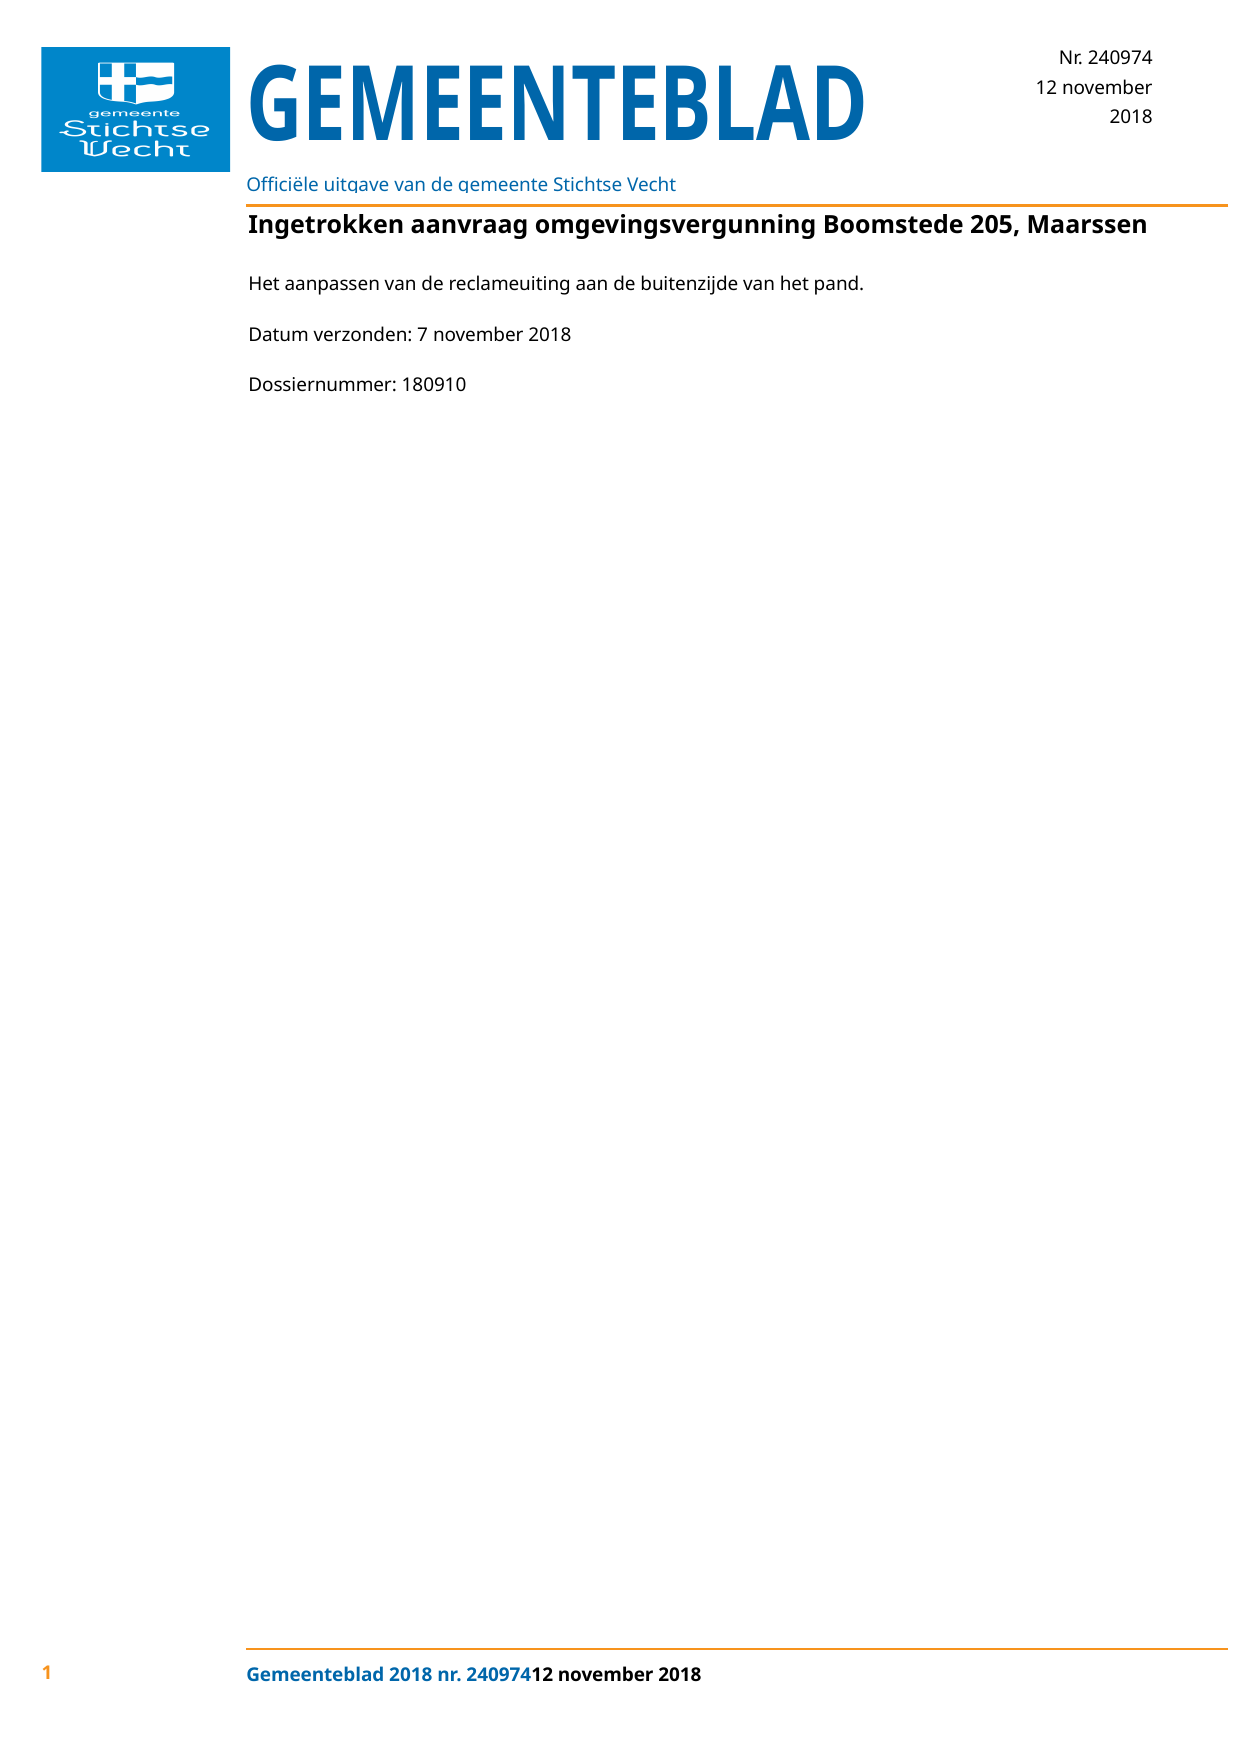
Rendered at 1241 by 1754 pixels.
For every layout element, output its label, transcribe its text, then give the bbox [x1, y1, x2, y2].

picture [99, 63, 135, 101]
text Dossiernummer: 180910 [248, 371, 1152, 397]
text Het aanpassen van de reclameuiting aan de buitenzijde van het pand. [248, 270, 1152, 296]
text Ingetrokken aanvraag omgevingsvergunning Boomstede 205, Maarssen [248, 207, 1152, 241]
text Datum verzonden: 7 november 2018 [248, 321, 1152, 346]
picture [137, 63, 174, 103]
